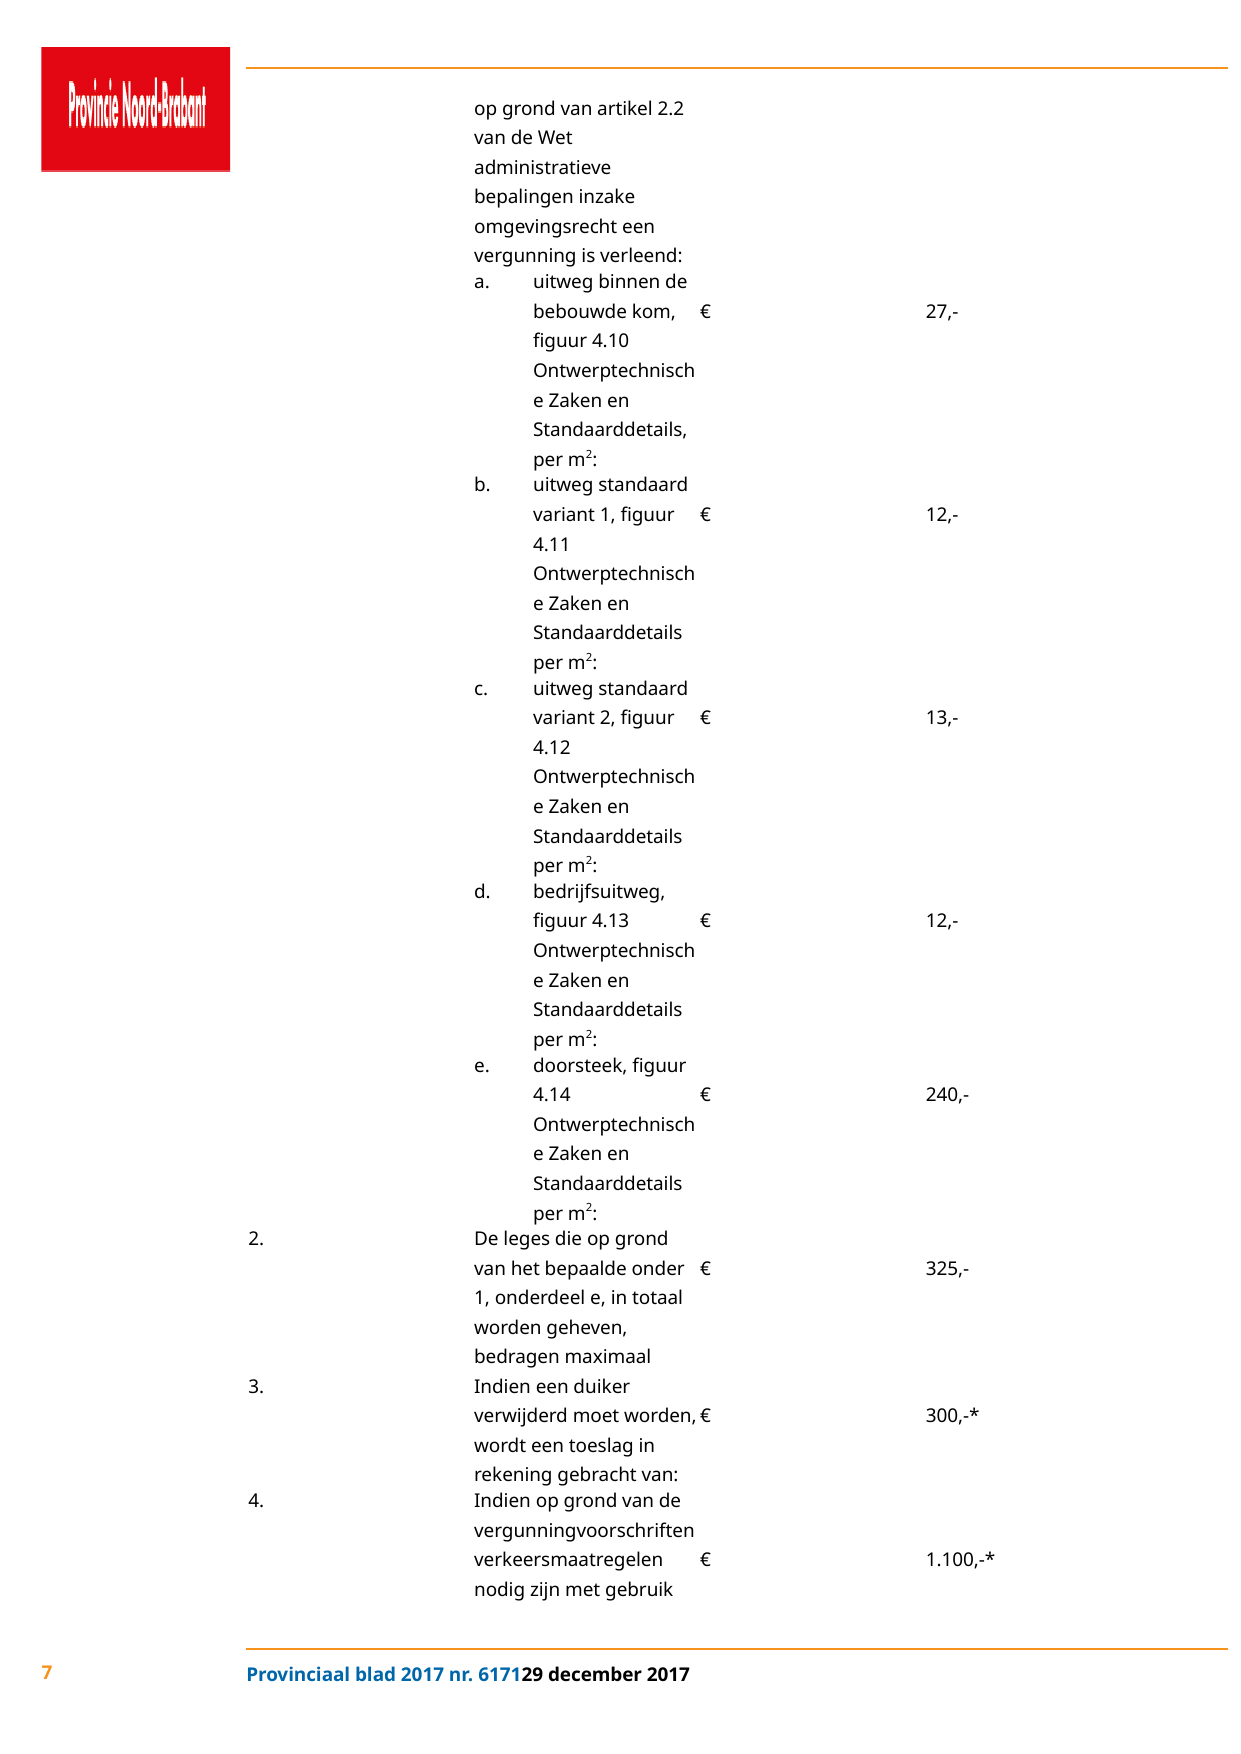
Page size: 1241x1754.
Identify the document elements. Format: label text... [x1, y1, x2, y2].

table_cell 1.100,-* [926, 1487, 1152, 1602]
picture [41, 47, 231, 172]
table_cell € [700, 1487, 926, 1602]
table_header € [700, 1373, 926, 1487]
table_cell € [700, 1225, 926, 1369]
table_cell uitweg standaard variant 2, figuur 4.12 Ontwerptechnische Zaken en Standaarddetails per m2: [474, 675, 700, 878]
table_header 3. [248, 1373, 474, 1487]
table_header Indien een duiker verwijderd moet worden, wordt een toeslag in rekening gebracht van: [474, 1373, 700, 1487]
table_cell op grond van artikel 2.2 van de Wet administratieve bepalingen inzake omgevingsrecht een vergunning is verleend: [474, 95, 700, 268]
table_cell uitweg binnen de bebouwde kom, figuur 4.10 Ontwerptechnische Zaken en Standaarddetails, per m2: [474, 269, 700, 472]
table_cell 12,- [926, 878, 1152, 1052]
table_cell [248, 95, 474, 268]
table_cell [700, 95, 926, 268]
table_cell 27,- [926, 269, 1152, 472]
table_cell De leges die op grond van het bepaalde onder 1, onderdeel e, in totaal worden geheven, bedragen maximaal [474, 1225, 700, 1369]
table_cell [248, 1052, 474, 1225]
table_cell € [700, 472, 926, 675]
table_cell [248, 472, 474, 675]
table_cell [248, 675, 474, 878]
table_cell € [700, 878, 926, 1052]
table_cell € [700, 675, 926, 878]
table_cell 13,- [926, 675, 1152, 878]
table_cell 325,- [926, 1225, 1152, 1369]
table_cell [248, 878, 474, 1052]
table_cell 240,- [926, 1052, 1152, 1225]
table_cell € [700, 269, 926, 472]
table_cell 2. [248, 1225, 474, 1369]
table_cell [926, 95, 1152, 268]
table_cell uitweg standaard variant 1, figuur 4.11 Ontwerptechnische Zaken en Standaarddetails per m2: [474, 472, 700, 675]
table_cell doorsteek, figuur 4.14 Ontwerptechnische Zaken en Standaarddetails per m2: [474, 1052, 700, 1225]
table_cell 4. [248, 1487, 474, 1602]
table_header 300,-* [926, 1373, 1152, 1487]
table_cell [248, 269, 474, 472]
table_cell € [700, 1052, 926, 1225]
table_cell 12,- [926, 472, 1152, 675]
table_cell bedrijfsuitweg, figuur 4.13 Ontwerptechnische Zaken en Standaarddetails per m2: [474, 878, 700, 1052]
table_cell Indien op grond van de vergunningvoorschriften verkeersmaatregelen nodig zijn met gebruik [474, 1487, 700, 1602]
